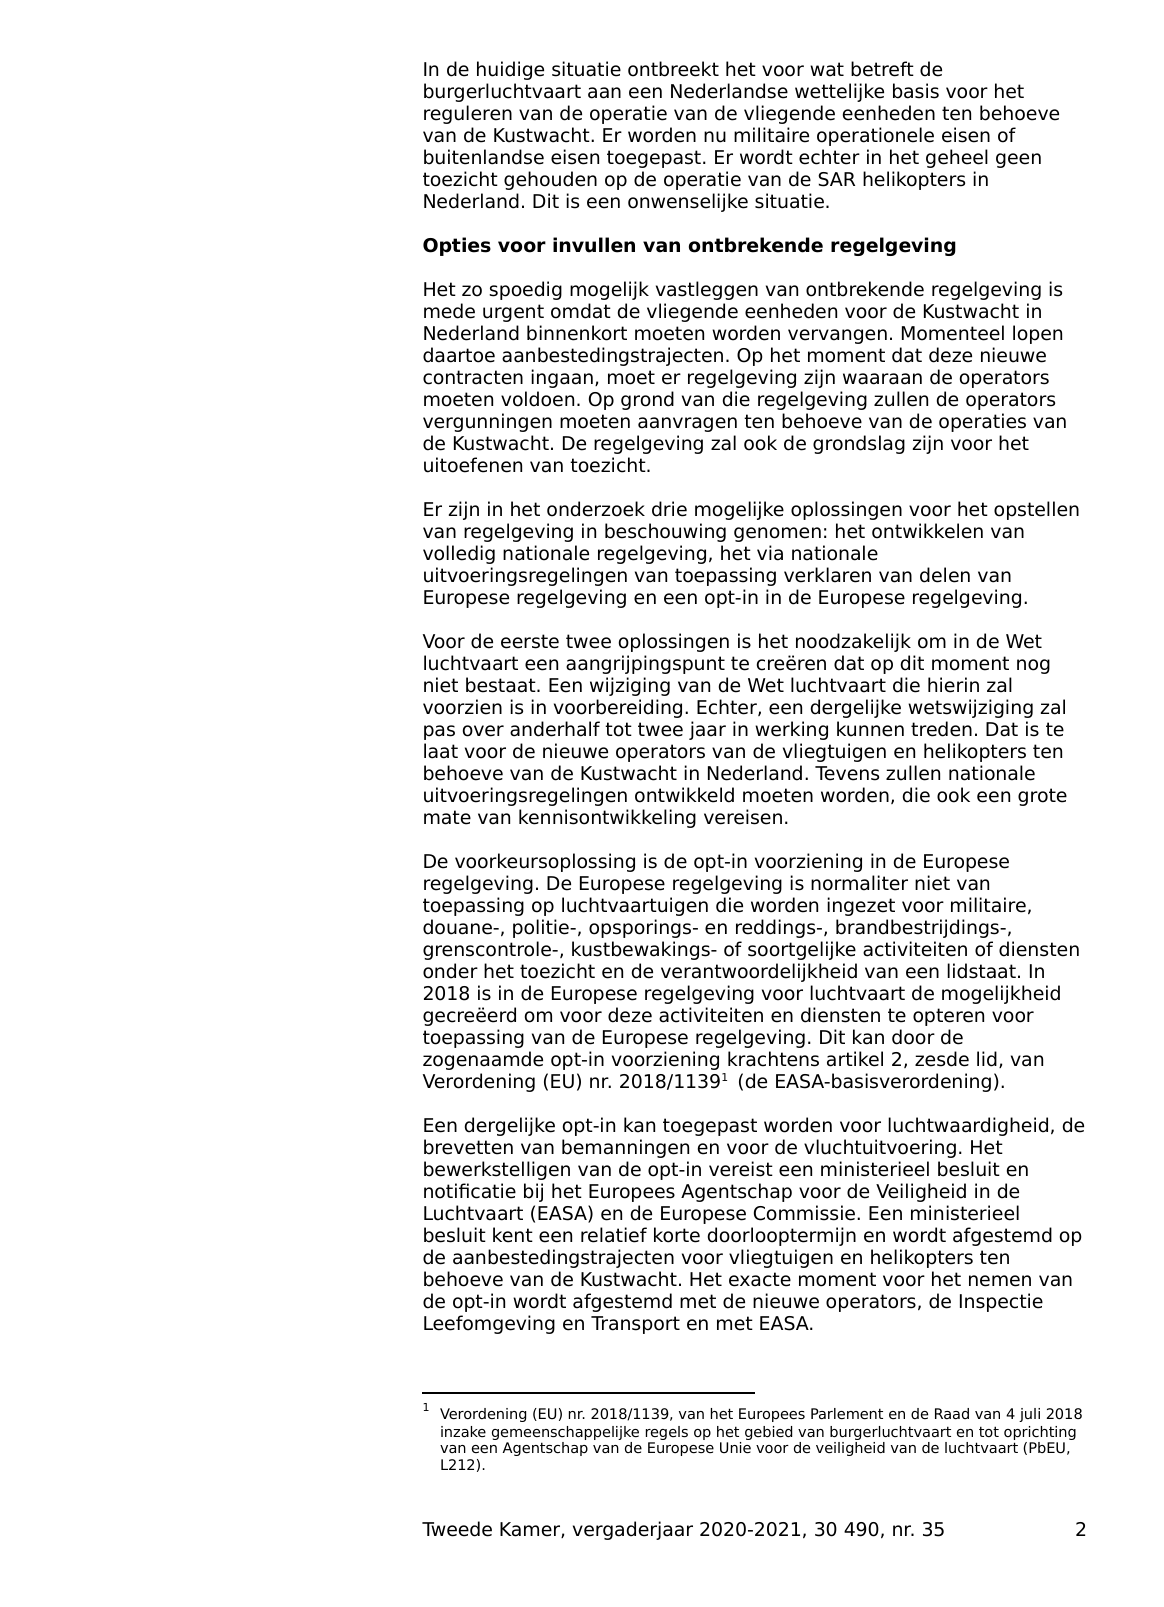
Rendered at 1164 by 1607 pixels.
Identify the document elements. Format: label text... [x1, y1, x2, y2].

text Een dergelijke opt-in kan toegepast worden voor luchtwaardigheid, de brevetten van bemanningen en voor de vluchtuitvoering. Het bewerkstelligen van de opt-in vereist een ministerieel besluit en notificatie bij het Europees Agentschap voor de Veiligheid in de Luchtvaart (EASA) en de Europese Commissie. Een ministerieel besluit kent een relatief korte doorlooptermijn en wordt afgestemd op de aanbestedingstrajecten voor vliegtuigen en helikopters ten behoeve van de Kustwacht. Het exacte moment voor het nemen van de opt-in wordt afgestemd met de nieuwe operators, de Inspectie Leefomgeving en Transport en met EASA. [422, 1115, 1087, 1335]
text In de huidige situatie ontbreekt het voor wat betreft de burgerluchtvaart aan een Nederlandse wettelijke basis voor het reguleren van de operatie van de vliegende eenheden ten behoeve van de Kustwacht. Er worden nu militaire operationele eisen of buitenlandse eisen toegepast. Er wordt echter in het geheel geen toezicht gehouden op de operatie van de SAR helikopters in Nederland. Dit is een onwenselijke situatie. [422, 59, 1087, 213]
text Voor de eerste twee oplossingen is het noodzakelijk om in de Wet luchtvaart een aangrijpingspunt te creëren dat op dit moment nog niet bestaat. Een wijziging van de Wet luchtvaart die hierin zal voorzien is in voorbereiding. Echter, een dergelijke wetswijziging zal pas over anderhalf tot twee jaar in werking kunnen treden. Dat is te laat voor de nieuwe operators van de vliegtuigen en helikopters ten behoeve van de Kustwacht in Nederland. Tevens zullen nationale uitvoeringsregelingen ontwikkeld moeten worden, die ook een grote mate van kennisontwikkeling vereisen. [422, 631, 1087, 829]
text Het zo spoedig mogelijk vastleggen van ontbrekende regelgeving is mede urgent omdat de vliegende eenheden voor de Kustwacht in Nederland binnenkort moeten worden vervangen. Momenteel lopen daartoe aanbestedingstrajecten. Op het moment dat deze nieuwe contracten ingaan, moet er regelgeving zijn waaraan de operators moeten voldoen. Op grond van die regelgeving zullen de operators vergunningen moeten aanvragen ten behoeve van de operaties van de Kustwacht. De regelgeving zal ook de grondslag zijn voor het uitoefenen van toezicht. [422, 279, 1087, 477]
text De voorkeursoplossing is de opt-in voorziening in de Europese regelgeving. De Europese regelgeving is normaliter niet van toepassing op luchtvaartuigen die worden ingezet voor militaire, douane-, politie-, opsporings- en reddings-, brandbestrijdings-, grenscontrole-, kustbewakings- of soortgelijke activiteiten of diensten onder het toezicht en de verantwoordelijkheid van een lidstaat. In 2018 is in de Europese regelgeving voor luchtvaart de mogelijkheid gecreëerd om voor deze activiteiten en diensten te opteren voor toepassing van de Europese regelgeving. Dit kan door de zogenaamde opt-in voorziening krachtens artikel 2, zesde lid, van Verordening (EU) nr. 2018/1139 (de EASA-basisverordening). [422, 851, 1087, 1093]
subtitle Opties voor invullen van ontbrekende regelgeving [422, 235, 1087, 257]
text Er zijn in het onderzoek drie mogelijke oplossingen voor het opstellen van regelgeving in beschouwing genomen: het ontwikkelen van volledig nationale regelgeving, het via nationale uitvoeringsregelingen van toepassing verklaren van delen van Europese regelgeving en een opt-in in de Europese regelgeving. [422, 499, 1087, 609]
text Verordening (EU) nr. 2018/1139, van het Europees Parlement en de Raad van 4 juli 2018 inzake gemeenschappelijke regels op het gebied van burgerluchtvaart en tot oprichting van een Agentschap van de Europese Unie voor de veiligheid van de luchtvaart (PbEU, L212). [422, 1402, 1087, 1474]
